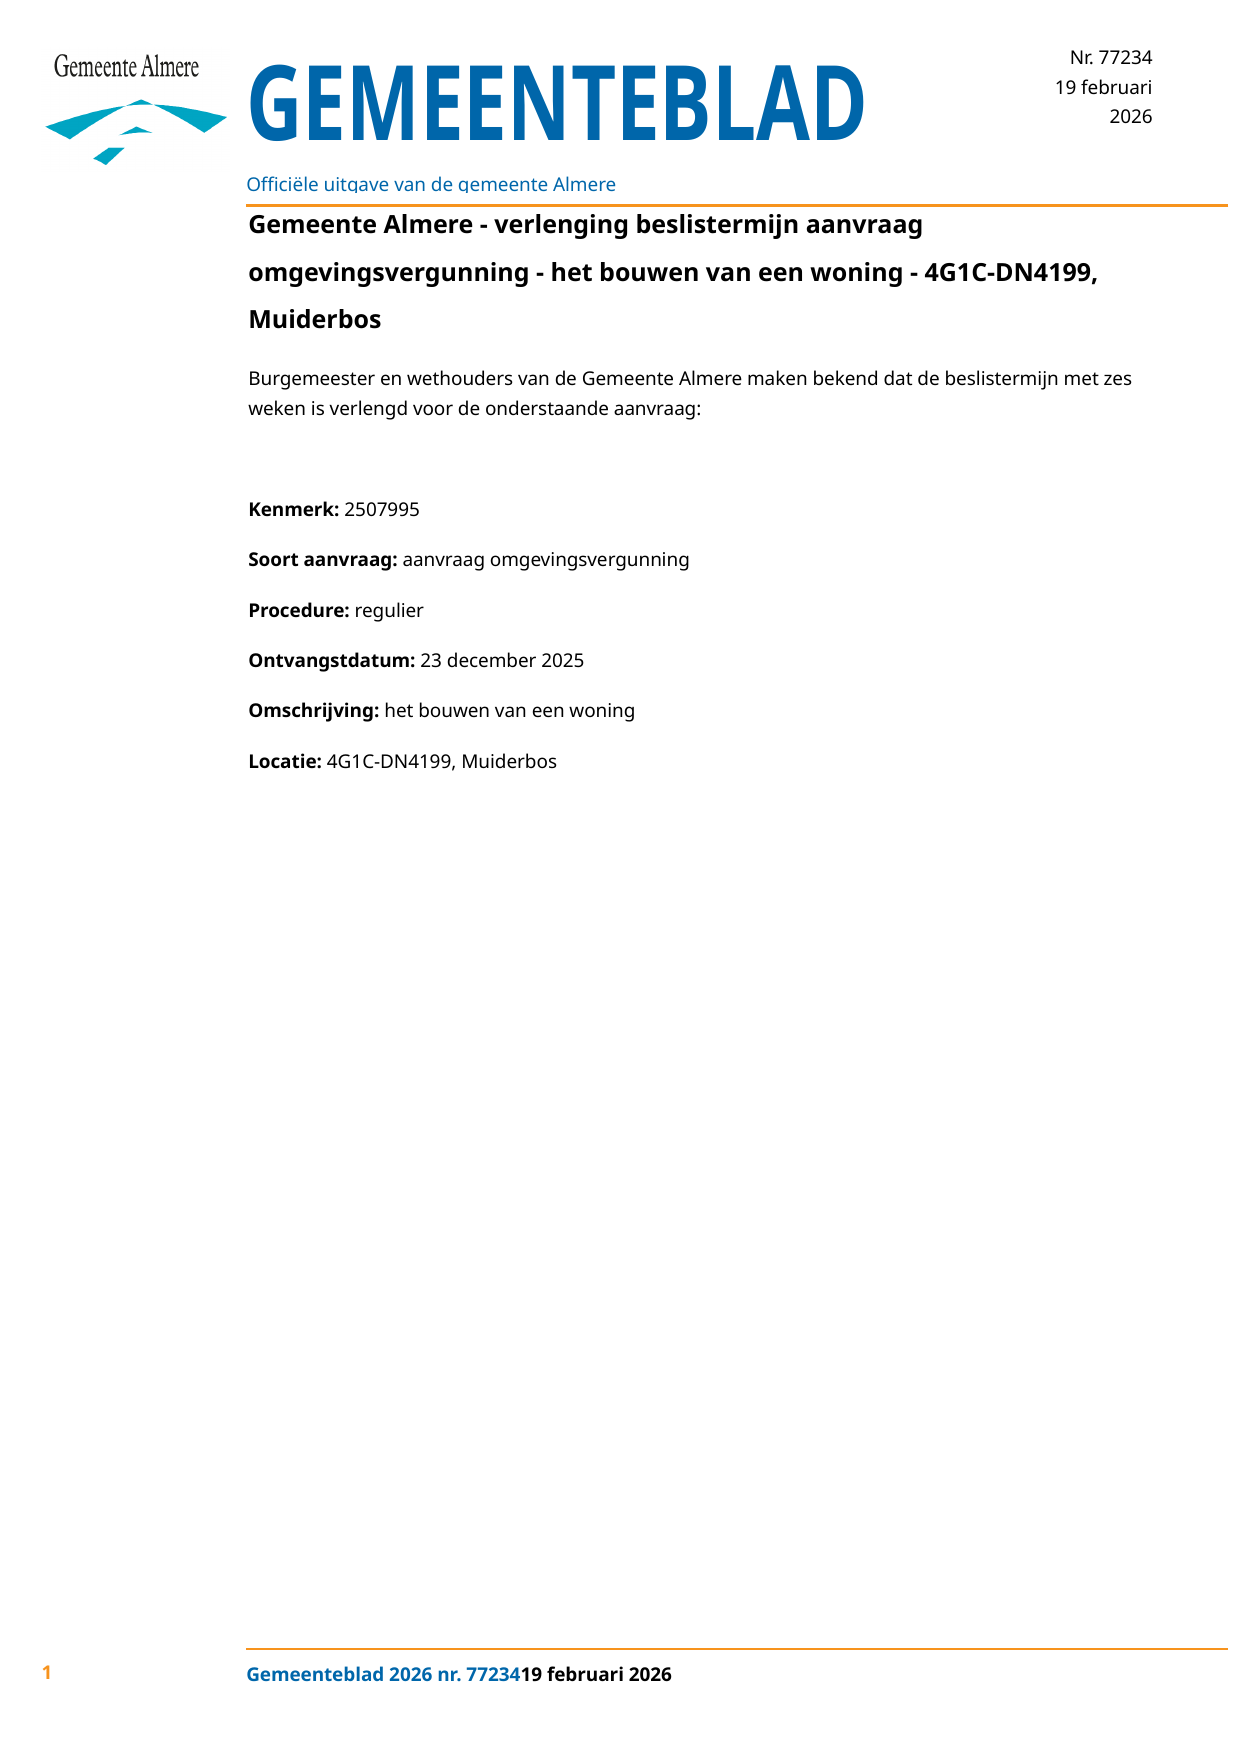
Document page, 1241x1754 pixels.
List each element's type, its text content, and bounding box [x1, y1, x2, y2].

text Soort aanvraag: aanvraag omgevingsvergunning [248, 546, 1152, 572]
text Procedure: regulier [248, 597, 1152, 622]
text Burgemeester en wethouders van de Gemeente Almere maken bekend dat de beslistermijn met zes weken is verlengd voor de onderstaande aanvraag: [248, 366, 1152, 421]
text Locatie: 4G1C-DN4199, Muiderbos [248, 748, 1152, 774]
text Kenmerk: 2507995 [248, 496, 1152, 522]
picture [41, 47, 231, 172]
text Ontvangstdatum: 23 december 2025 [248, 647, 1152, 673]
text Gemeente Almere - verlenging beslistermijn aanvraag omgevingsvergunning - het bouwen van een woning - 4G1C-DN4199, Muiderbos [248, 207, 1152, 336]
text Omschrijving: het bouwen van een woning [248, 698, 1152, 723]
